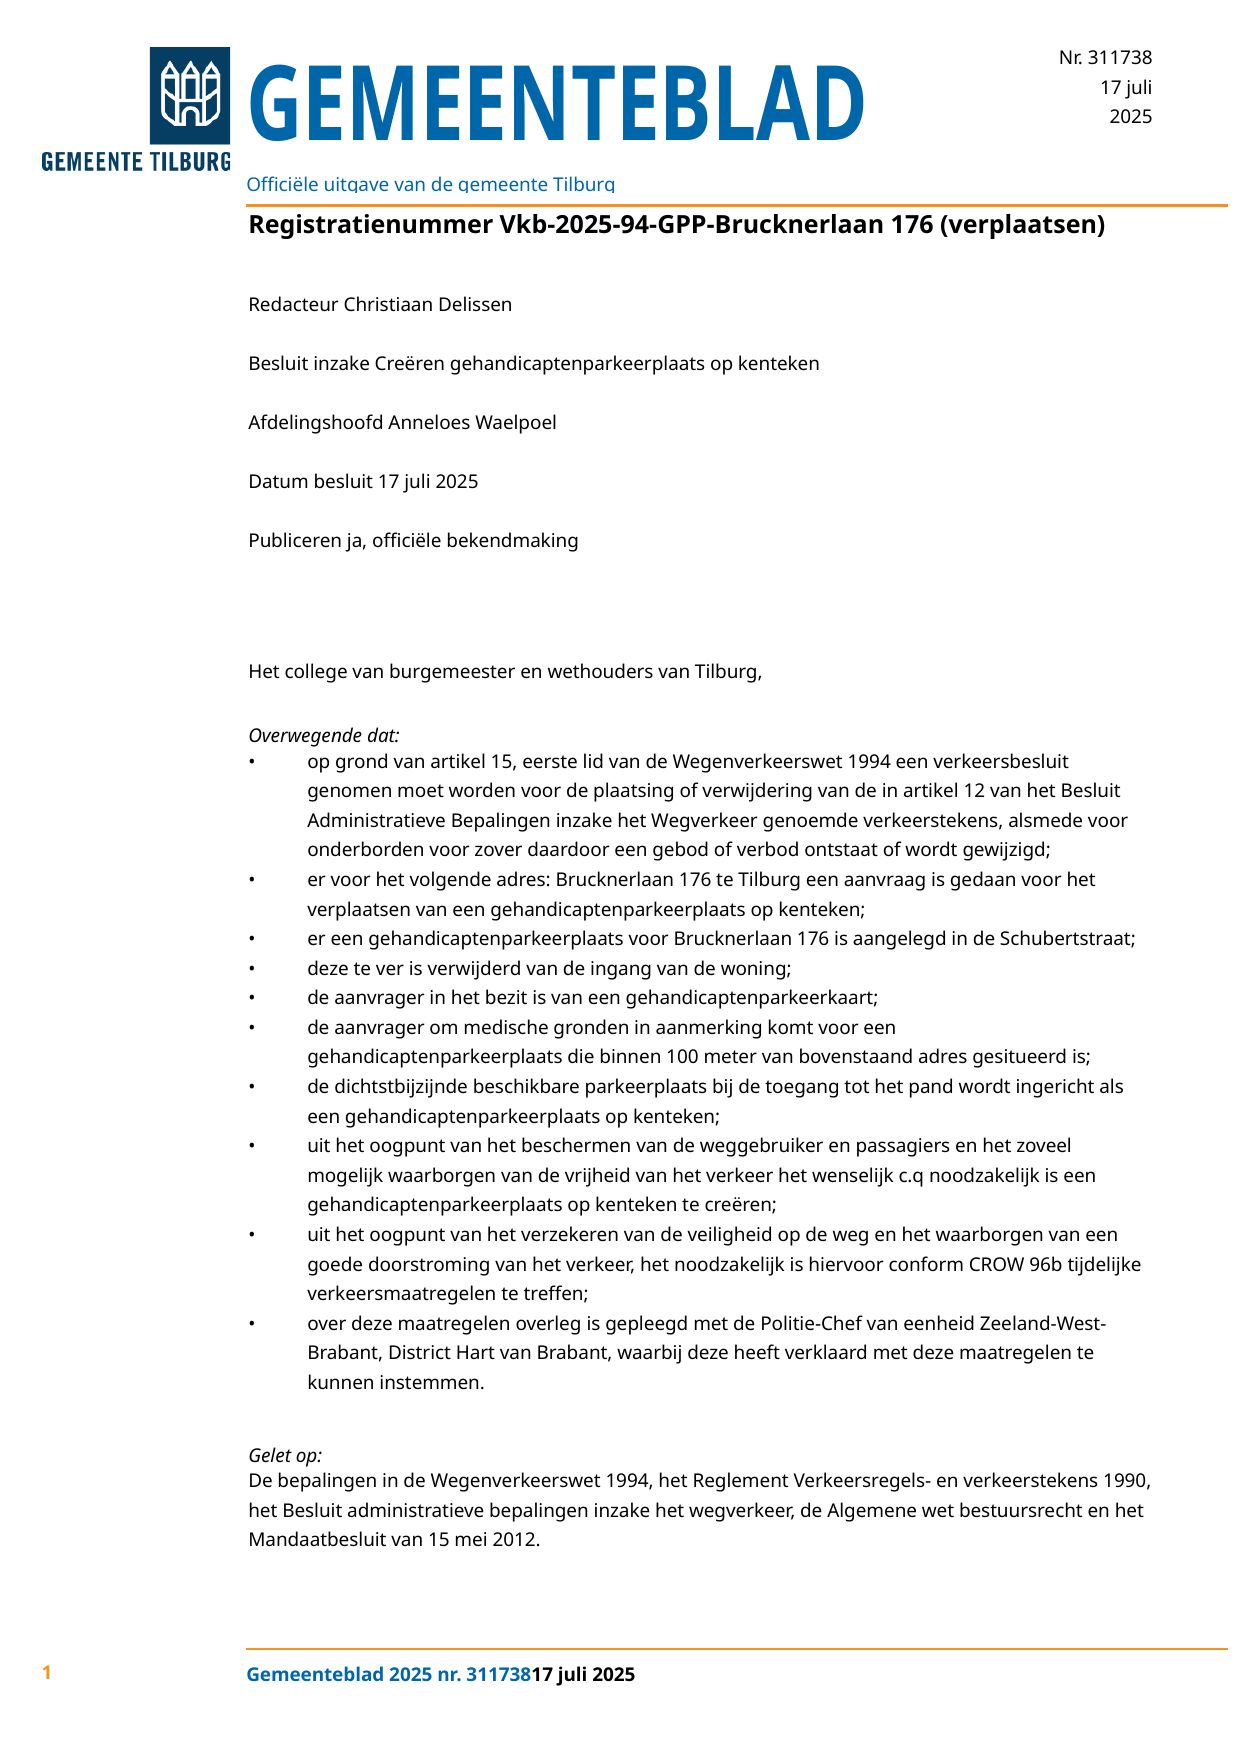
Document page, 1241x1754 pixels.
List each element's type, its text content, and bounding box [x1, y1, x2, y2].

text Registratienummer Vkb-2025-94-GPP-Brucknerlaan 176 (verplaatsen) [248, 207, 1152, 241]
list uit het oogpunt van het beschermen van de weggebruiker en passagiers en het zoveel mogelijk waarborgen van de vrijheid van het verkeer het wenselijk c.q noodzakelijk is een gehandicaptenparkeerplaats op kenteken te creëren; [248, 1132, 1152, 1217]
text Besluit inzake Creëren gehandicaptenparkeerplaats op kenteken [248, 350, 1152, 376]
text Afdelingshoofd Anneloes Waelpoel [248, 409, 1152, 435]
text Gelet op: [248, 1442, 1152, 1467]
list de aanvrager in het bezit is van een gehandicaptenparkeerkaart; [248, 984, 1152, 1010]
list op grond van artikel 15, eerste lid van de Wegenverkeerswet 1994 een verkeersbesluit genomen moet worden voor de plaatsing of verwijdering van de in artikel 12 van het Besluit Administratieve Bepalingen inzake het Wegverkeer genoemde verkeerstekens, alsmede voor onderborden voor zover daardoor een gebod of verbod ontstaat of wordt gewijzigd; [248, 748, 1152, 862]
text Datum besluit 17 juli 2025 [248, 468, 1152, 494]
list uit het oogpunt van het verzekeren van de veiligheid op de weg en het waarborgen van een goede doorstroming van het verkeer, het noodzakelijk is hiervoor conform CROW 96b tijdelijke verkeersmaatregelen te treffen; [248, 1221, 1152, 1306]
text De bepalingen in de Wegenverkeerswet 1994, het Reglement Verkeersregels- en verkeerstekens 1990, het Besluit administratieve bepalingen inzake het wegverkeer, de Algemene wet bestuursrecht en het Mandaatbesluit van 15 mei 2012. [248, 1467, 1152, 1552]
list deze te ver is verwijderd van de ingang van de woning; [248, 955, 1152, 981]
text Redacteur Christiaan Delissen [248, 291, 1152, 317]
list over deze maatregelen overleg is gepleegd met de Politie-Chef van eenheid Zeeland-West-Brabant, District Hart van Brabant, waarbij deze heeft verklaard met deze maatregelen te kunnen instemmen. [248, 1310, 1152, 1395]
list de aanvrager om medische gronden in aanmerking komt voor een gehandicaptenparkeerplaats die binnen 100 meter van bovenstaand adres gesitueerd is; [248, 1014, 1152, 1069]
list er een gehandicaptenparkeerplaats voor Brucknerlaan 176 is aangelegd in de Schubertstraat; [248, 925, 1152, 951]
picture [41, 47, 231, 172]
list de dichtstbijzijnde beschikbare parkeerplaats bij de toegang tot het pand wordt ingericht als een gehandicaptenparkeerplaats op kenteken; [248, 1073, 1152, 1128]
list er voor het volgende adres: Brucknerlaan 176 te Tilburg een aanvraag is gedaan voor het verplaatsen van een gehandicaptenparkeerplaats op kenteken; [248, 866, 1152, 921]
text Publiceren ja, officiële bekendmaking [248, 528, 1152, 553]
text Het college van burgemeester en wethouders van Tilburg, [248, 658, 1152, 684]
text Overwegende dat: [248, 722, 1152, 748]
